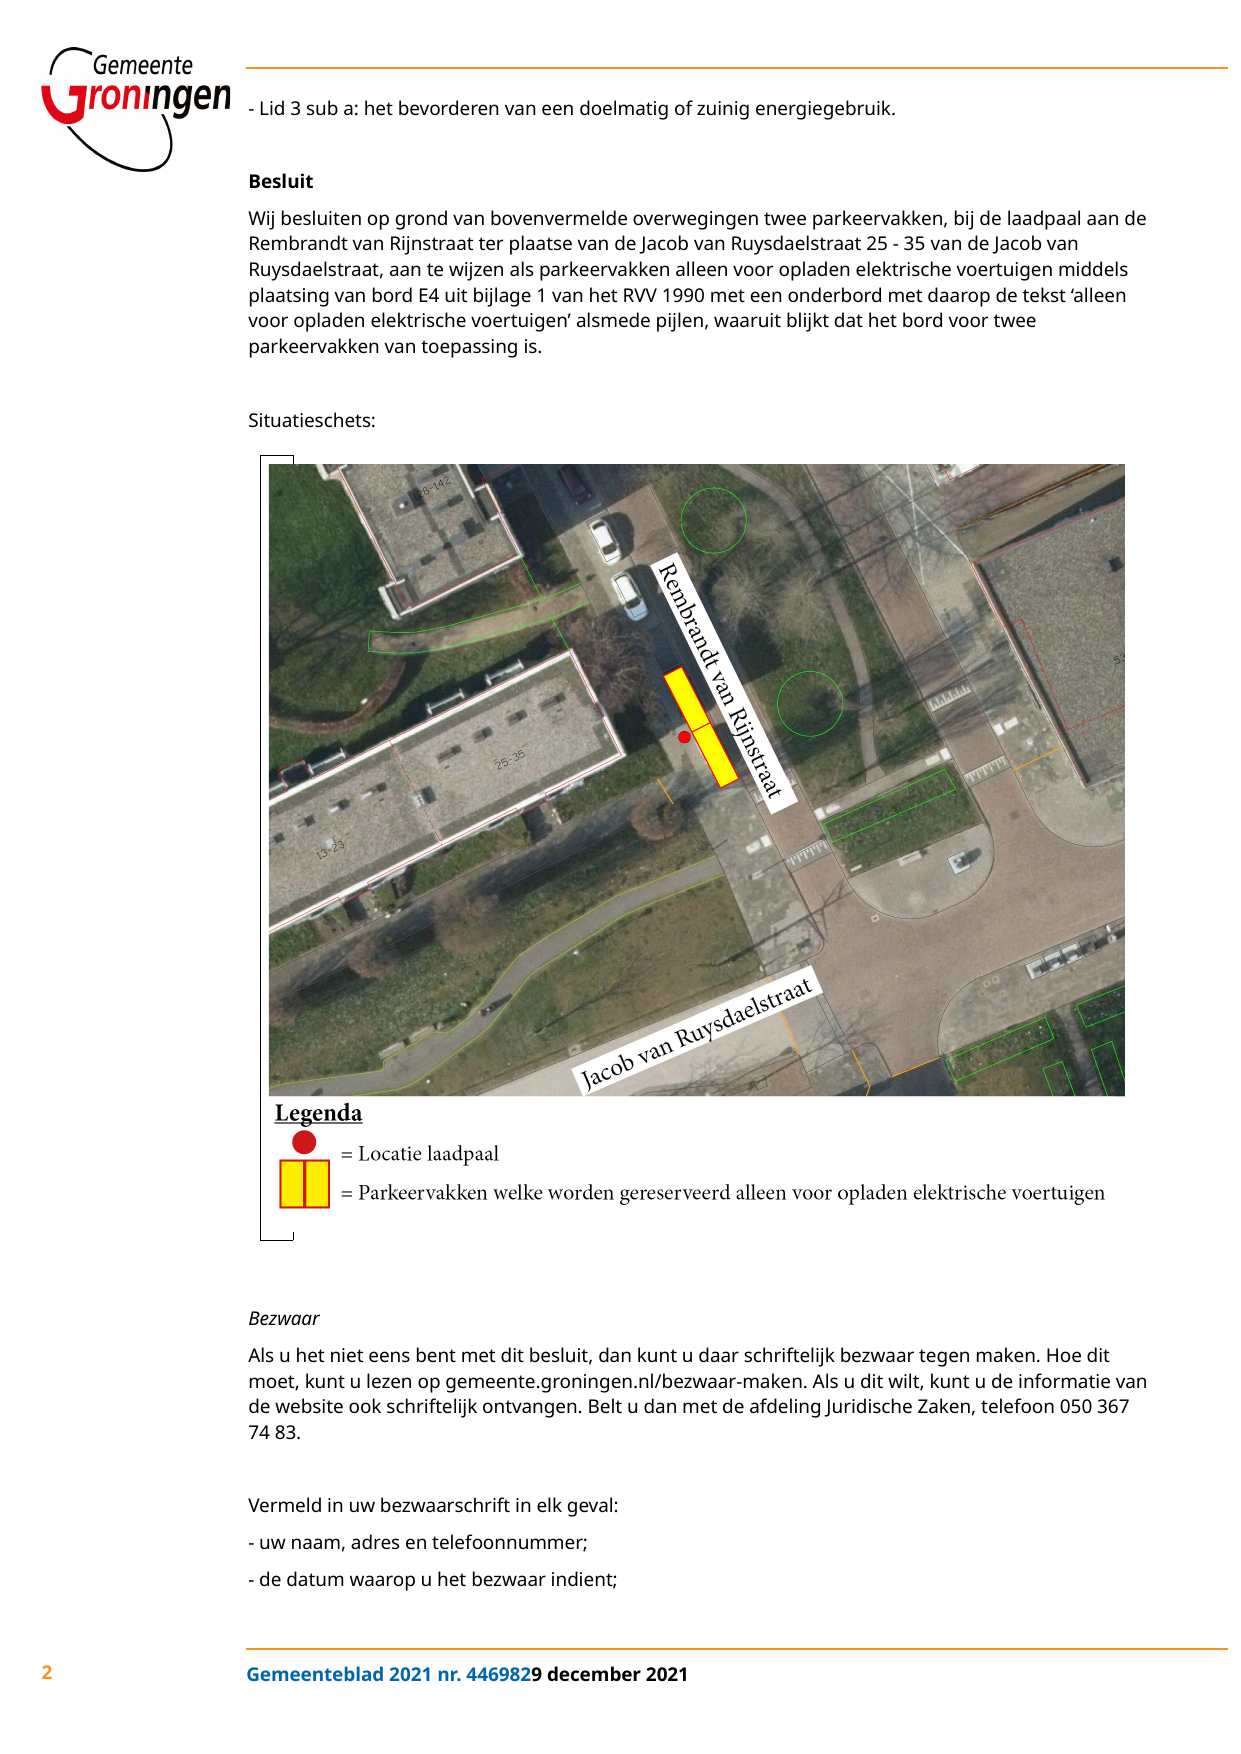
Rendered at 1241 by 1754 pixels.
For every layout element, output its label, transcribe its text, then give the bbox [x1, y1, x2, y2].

text Vermeld in uw bezwaarschrift in elk geval: [248, 1493, 1152, 1518]
text Situatieschets: [248, 407, 1152, 432]
picture [41, 47, 231, 172]
text - Lid 3 sub a: het bevorderen van een doelmatig of zuinig energiegebruik. [248, 95, 1152, 121]
text - uw naam, adres en telefoonnummer; [248, 1529, 1152, 1555]
text Wij besluiten op grond van bovenvermelde overwegingen twee parkeervakken, bij de laadpaal aan de Rembrandt van Rijnstraat ter plaatse van de Jacob van Ruysdaelstraat 25 - 35 van de Jacob van Ruysdaelstraat, aan te wijzen als parkeervakken alleen voor opladen elektrische voertuigen middels plaatsing van bord E4 uit bijlage 1 van het RVV 1990 met een onderbord met daarop de tekst ‘alleen voor opladen elektrische voertuigen’ alsmede pijlen, waaruit blijkt dat het bord voor twee parkeervakken van toepassing is. [248, 205, 1152, 359]
text Bezwaar [248, 1305, 1152, 1331]
text Als u het niet eens bent met dit besluit, dan kunt u daar schriftelijk bezwaar tegen maken. Hoe dit moet, kunt u lezen op gemeente.groningen.nl/bezwaar-maken. Als u dit wilt, kunt u de informatie van de website ook schriftelijk ontvangen. Belt u dan met de afdeling Juridische Zaken, telefoon 050 367 74 83. [248, 1342, 1152, 1445]
text - de datum waarop u het bezwaar indient; [248, 1566, 1152, 1592]
picture [268, 464, 1125, 1232]
text Besluit [248, 168, 1152, 194]
